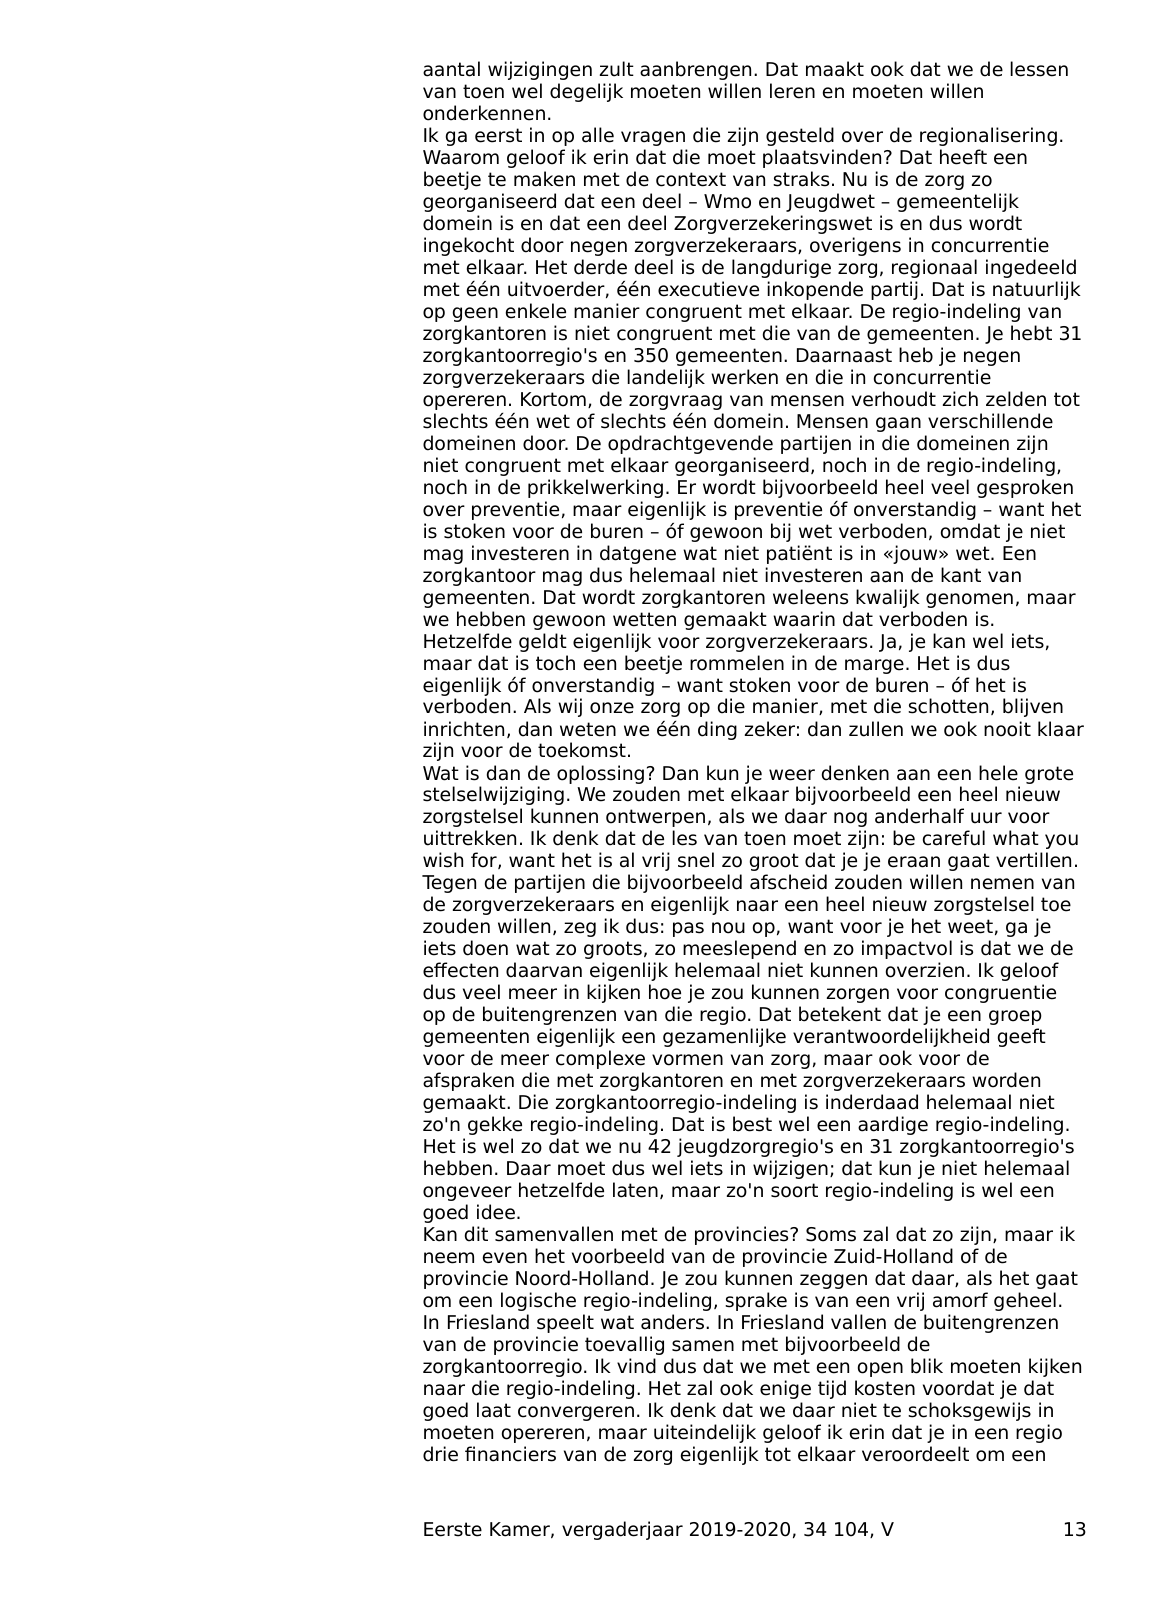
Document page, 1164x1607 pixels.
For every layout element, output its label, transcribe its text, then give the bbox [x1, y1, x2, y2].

text Ik ga eerst in op alle vragen die zijn gesteld over de regionalisering. Waarom geloof ik erin dat die moet plaatsvinden? Dat heeft een beetje te maken met de context van straks. Nu is de zorg zo georganiseerd dat een deel – Wmo en Jeugdwet – gemeentelijk domein is en dat een deel Zorgverzekeringswet is en dus wordt ingekocht door negen zorgverzekeraars, overigens in concurrentie met elkaar. Het derde deel is de langdurige zorg, regionaal ingedeeld met één uitvoerder, één executieve inkopende partij. Dat is natuurlijk op geen enkele manier congruent met elkaar. De regio-indeling van zorgkantoren is niet congruent met die van de gemeenten. Je hebt 31 zorgkantoorregio's en 350 gemeenten. Daarnaast heb je negen zorgverzekeraars die landelijk werken en die in concurrentie opereren. Kortom, de zorgvraag van mensen verhoudt zich zelden tot slechts één wet of slechts één domein. Mensen gaan verschillende domeinen door. De opdrachtgevende partijen in die domeinen zijn niet congruent met elkaar georganiseerd, noch in de regio-indeling, noch in de prikkelwerking. Er wordt bijvoorbeeld heel veel gesproken over preventie, maar eigenlijk is preventie óf onverstandig – want het is stoken voor de buren – óf gewoon bij wet verboden, omdat je niet mag investeren in datgene wat niet patiënt is in «jouw» wet. Een zorgkantoor mag dus helemaal niet investeren aan de kant van gemeenten. Dat wordt zorgkantoren weleens kwalijk genomen, maar we hebben gewoon wetten gemaakt waarin dat verboden is. Hetzelfde geldt eigenlijk voor zorgverzekeraars. Ja, je kan wel iets, maar dat is toch een beetje rommelen in de marge. Het is dus eigenlijk óf onverstandig – want stoken voor de buren – óf het is verboden. Als wij onze zorg op die manier, met die schotten, blijven inrichten, dan weten we één ding zeker: dan zullen we ook nooit klaar zijn voor de toekomst. [422, 125, 1087, 762]
text aantal wijzigingen zult aanbrengen. Dat maakt ook dat we de lessen van toen wel degelijk moeten willen leren en moeten willen onderkennen. [422, 59, 1087, 125]
text Kan dit samenvallen met de provincies? Soms zal dat zo zijn, maar ik neem even het voorbeeld van de provincie Zuid-Holland of de provincie Noord-Holland. Je zou kunnen zeggen dat daar, als het gaat om een logische regio-indeling, sprake is van een vrij amorf geheel. In Friesland speelt wat anders. In Friesland vallen de buitengrenzen van de provincie toevallig samen met bijvoorbeeld de zorgkantoorregio. Ik vind dus dat we met een open blik moeten kijken naar die regio-indeling. Het zal ook enige tijd kosten voordat je dat goed laat convergeren. Ik denk dat we daar niet te schoksgewijs in moeten opereren, maar uiteindelijk geloof ik erin dat je in een regio drie financiers van de zorg eigenlijk tot elkaar veroordeelt om een [422, 1224, 1087, 1466]
text Wat is dan de oplossing? Dan kun je weer denken aan een hele grote stelselwijziging. We zouden met elkaar bijvoorbeeld een heel nieuw zorgstelsel kunnen ontwerpen, als we daar nog anderhalf uur voor uittrekken. Ik denk dat de les van toen moet zijn: be careful what you wish for, want het is al vrij snel zo groot dat je je eraan gaat vertillen. Tegen de partijen die bijvoorbeeld afscheid zouden willen nemen van de zorgverzekeraars en eigenlijk naar een heel nieuw zorgstelsel toe zouden willen, zeg ik dus: pas nou op, want voor je het weet, ga je iets doen wat zo groots, zo meeslepend en zo impactvol is dat we de effecten daarvan eigenlijk helemaal niet kunnen overzien. Ik geloof dus veel meer in kijken hoe je zou kunnen zorgen voor congruentie op de buitengrenzen van die regio. Dat betekent dat je een groep gemeenten eigenlijk een gezamenlijke verantwoordelijkheid geeft voor de meer complexe vormen van zorg, maar ook voor de afspraken die met zorgkantoren en met zorgverzekeraars worden gemaakt. Die zorgkantoorregio-indeling is inderdaad helemaal niet zo'n gekke regio-indeling. Dat is best wel een aardige regio-indeling. Het is wel zo dat we nu 42 jeugdzorgregio's en 31 zorgkantoorregio's hebben. Daar moet dus wel iets in wijzigen; dat kun je niet helemaal ongeveer hetzelfde laten, maar zo'n soort regio-indeling is wel een goed idee. [422, 762, 1087, 1224]
